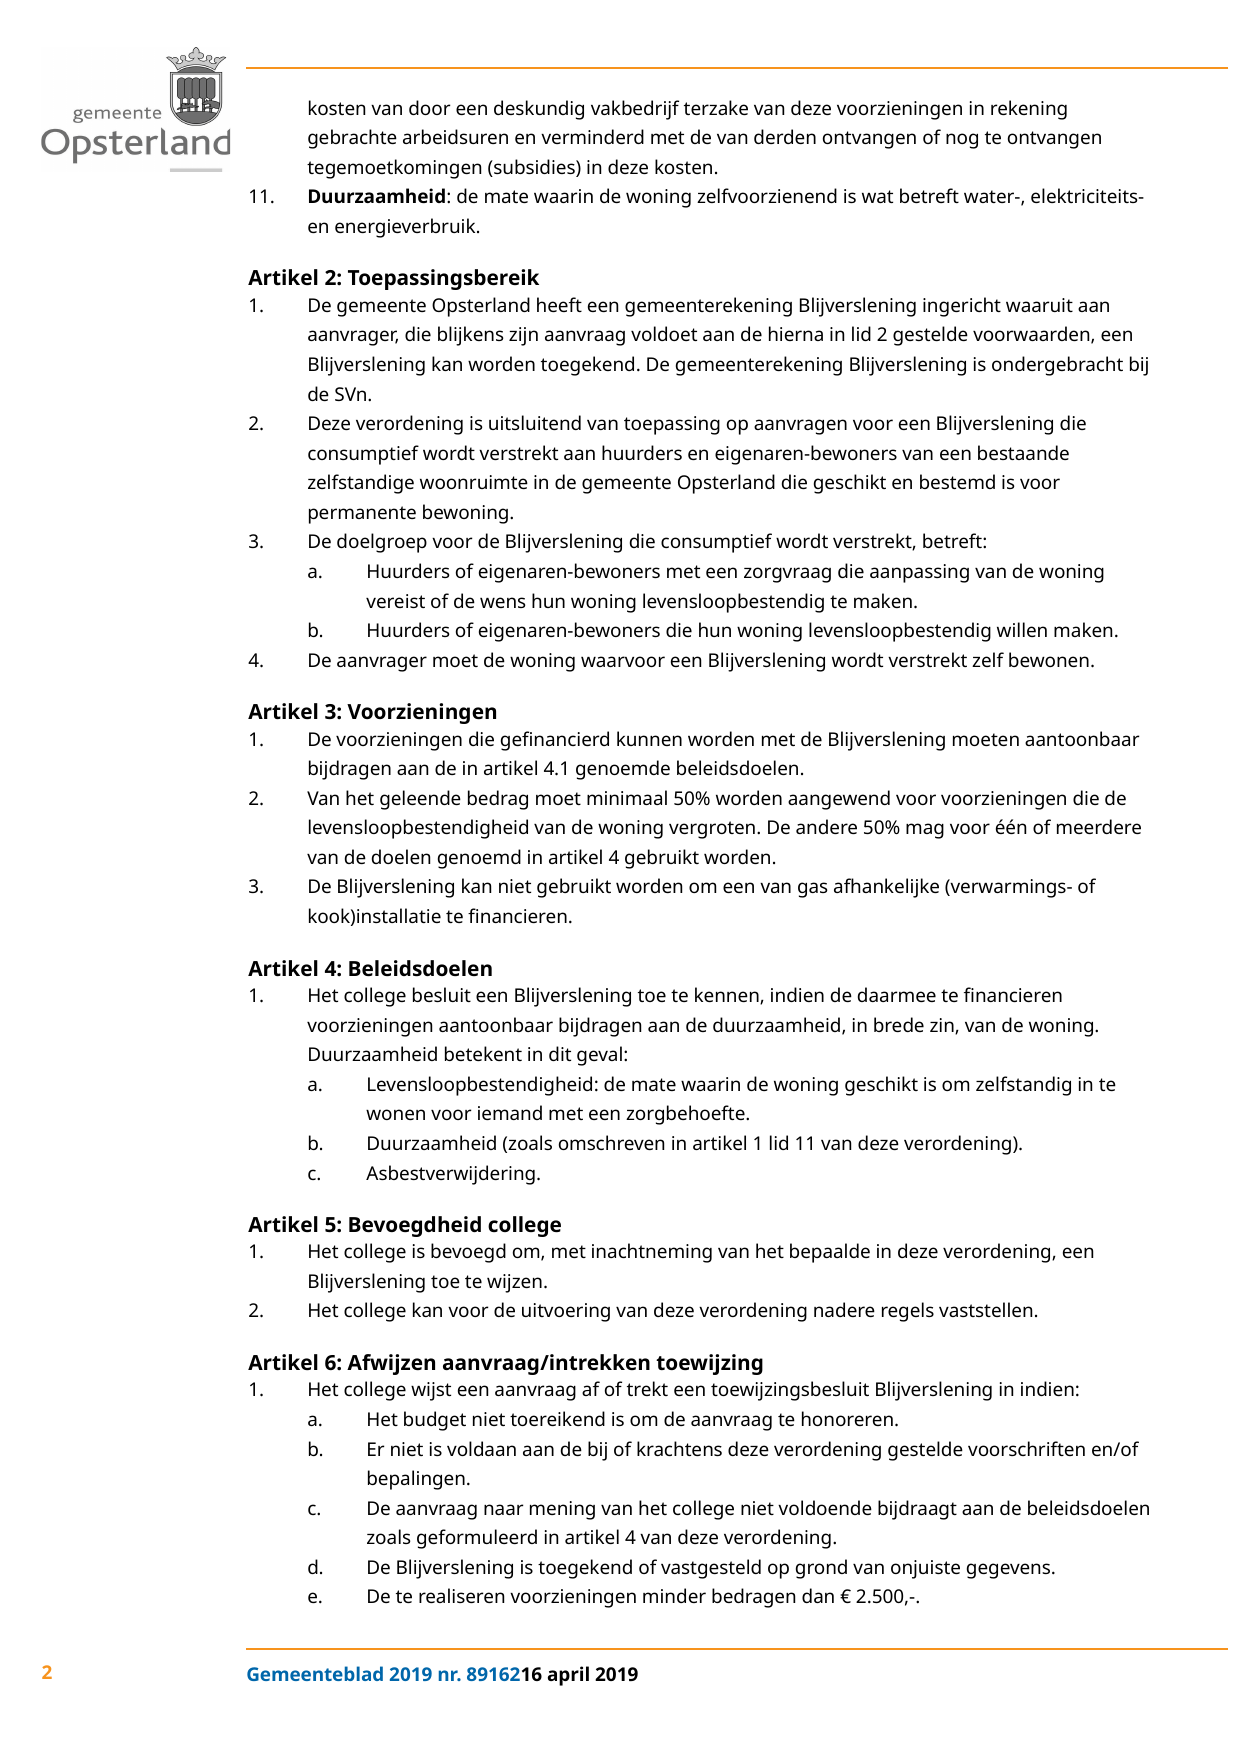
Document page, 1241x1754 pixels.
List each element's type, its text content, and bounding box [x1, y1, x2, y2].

list kosten van door een deskundig vakbedrijf terzake van deze voorzieningen in rekening gebrachte arbeidsuren en verminderd met de van derden ontvangen of nog te ontvangen tegemoetkomingen (subsidies) in deze kosten. [248, 95, 1152, 180]
list De voorzieningen die gefinancierd kunnen worden met de Blijverslening moeten aantoonbaar bijdragen aan de in artikel 4.1 genoemde beleidsdoelen. [248, 726, 1152, 781]
list Deze verordening is uitsluitend van toepassing op aanvragen voor een Blijverslening die consumptief wordt verstrekt aan huurders en eigenaren-bewoners van een bestaande zelfstandige woonruimte in de gemeente Opsterland die geschikt en bestemd is voor permanente bewoning. [248, 410, 1152, 525]
list Duurzaamheid (zoals omschreven in artikel 1 lid 11 van deze verordening). [307, 1130, 1152, 1156]
list De aanvrager moet de woning waarvoor een Blijverslening wordt verstrekt zelf bewonen. [248, 647, 1152, 673]
text Artikel 2: Toepassingsbereik [248, 263, 1152, 292]
list Het college wijst een aanvraag af of trekt een toewijzingsbesluit Blijverslening in indien: [248, 1377, 1152, 1402]
list Het college besluit een Blijverslening toe te kennen, indien de daarmee te financieren voorzieningen aantoonbaar bijdragen aan de duurzaamheid, in brede zin, van de woning. Duurzaamheid betekent in dit geval: [248, 982, 1152, 1067]
list Er niet is voldaan aan de bij of krachtens deze verordening gestelde voorschriften en/of bepalingen. [307, 1436, 1152, 1491]
list Het college kan voor de uitvoering van deze verordening nadere regels vaststellen. [248, 1298, 1152, 1323]
text Artikel 3: Voorzieningen [248, 697, 1152, 726]
list Huurders of eigenaren-bewoners met een zorgvraag die aanpassing van de woning vereist of de wens hun woning levensloopbestendig te maken. [307, 558, 1152, 613]
list De Blijverslening kan niet gebruikt worden om een van gas afhankelijke (verwarmings- of kook)installatie te financieren. [248, 874, 1152, 929]
list De Blijverslening is toegekend of vastgesteld op grond van onjuiste gegevens. [307, 1554, 1152, 1580]
list Asbestverwijdering. [307, 1160, 1152, 1185]
list Duurzaamheid: de mate waarin de woning zelfvoorzienend is wat betreft water-, elektriciteits- en energieverbruik. [248, 183, 1152, 239]
text Artikel 6: Afwijzen aanvraag/intrekken toewijzing [248, 1348, 1152, 1377]
list Levensloopbestendigheid: de mate waarin de woning geschikt is om zelfstandig in te wonen voor iemand met een zorgbehoefte. [307, 1071, 1152, 1126]
list De doelgroep voor de Blijverslening die consumptief wordt verstrekt, betreft: [248, 529, 1152, 554]
list Het college is bevoegd om, met inachtneming van het bepaalde in deze verordening, een Blijverslening toe te wijzen. [248, 1238, 1152, 1294]
list Het budget niet toereikend is om de aanvraag te honoreren. [307, 1406, 1152, 1432]
list De gemeente Opsterland heeft een gemeenterekening Blijverslening ingericht waaruit aan aanvrager, die blijkens zijn aanvraag voldoet aan de hierna in lid 2 gestelde voorwaarden, een Blijverslening kan worden toegekend. De gemeenterekening Blijverslening is ondergebracht bij de SVn. [248, 292, 1152, 406]
text Artikel 4: Beleidsdoelen [248, 954, 1152, 982]
list De te realiseren voorzieningen minder bedragen dan € 2.500,-. [307, 1584, 1152, 1609]
picture [41, 47, 231, 172]
text Artikel 5: Bevoegdheid college [248, 1210, 1152, 1238]
list De aanvraag naar mening van het college niet voldoende bijdraagt aan de beleidsdoelen zoals geformuleerd in artikel 4 van deze verordening. [307, 1495, 1152, 1550]
list Huurders of eigenaren-bewoners die hun woning levensloopbestendig willen maken. [307, 617, 1152, 643]
list Van het geleende bedrag moet minimaal 50% worden aangewend voor voorzieningen die de levensloopbestendigheid van de woning vergroten. De andere 50% mag voor één of meerdere van de doelen genoemd in artikel 4 gebruikt worden. [248, 785, 1152, 870]
